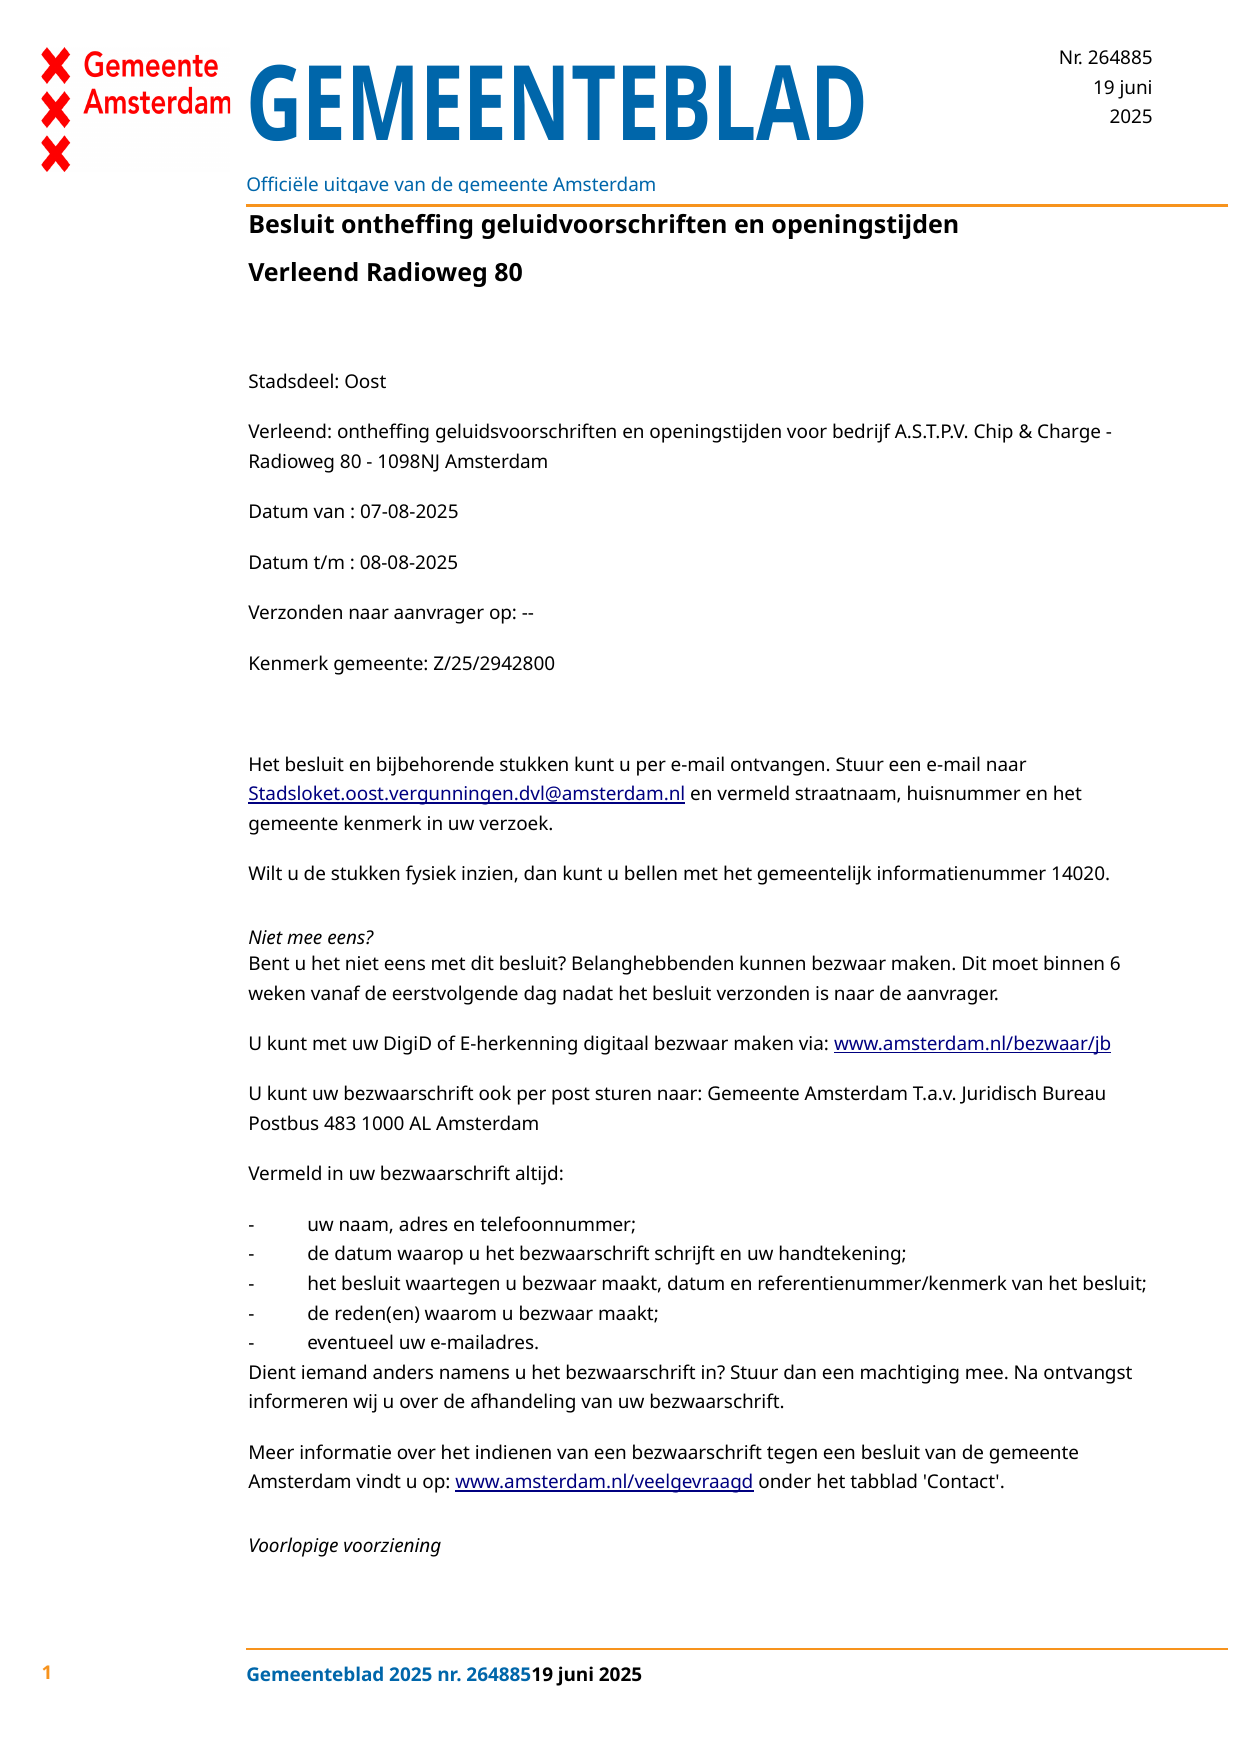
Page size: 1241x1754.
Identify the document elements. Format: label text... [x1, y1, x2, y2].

text Verzonden naar aanvrager op: -- [248, 599, 1152, 625]
list eventueel uw e-mailadres. [248, 1329, 1152, 1355]
text Verleend: ontheffing geluidsvoorschriften en openingstijden voor bedrijf A.S.T.P.V. Chip & Charge - Radioweg 80 - 1098NJ Amsterdam [248, 419, 1152, 474]
text Wilt u de stukken fysiek inzien, dan kunt u bellen met het gemeentelijk informatienummer 14020. [248, 860, 1152, 886]
list de reden(en) waarom u bezwaar maakt; [248, 1300, 1152, 1325]
text Dient iemand anders namens u het bezwaarschrift in? Stuur dan een machtiging mee. Na ontvangst informeren wij u over de afhandeling van uw bezwaarschrift. [248, 1359, 1152, 1414]
text Voorlopige voorziening [248, 1532, 1152, 1558]
picture [41, 47, 231, 172]
text Vermeld in uw bezwaarschrift altijd: [248, 1161, 1152, 1186]
text Het besluit en bijbehorende stukken kunt u per e-mail ontvangen. Stuur een e-mail naar Stadsloket.oost.vergunningen.dvl@amsterdam.nl en vermeld straatnaam, huisnummer en het gemeente kenmerk in uw verzoek. [248, 751, 1152, 836]
text Datum t/m : 08-08-2025 [248, 549, 1152, 575]
list uw naam, adres en telefoonnummer; [248, 1211, 1152, 1237]
text Meer informatie over het indienen van een bezwaarschrift tegen een besluit van de gemeente Amsterdam vindt u op: www.amsterdam.nl/veelgevraagd onder het tabblad 'Contact'. [248, 1439, 1152, 1494]
text Bent u het niet eens met dit besluit? Belanghebbenden kunnen bezwaar maken. Dit moet binnen 6 weken vanaf de eerstvolgende dag nadat het besluit verzonden is naar de aanvrager. [248, 950, 1152, 1005]
text Kenmerk gemeente: Z/25/2942800 [248, 650, 1152, 676]
text U kunt met uw DigiD of E-herkenning digitaal bezwaar maken via: www.amsterdam.nl/bezwaar/jb [248, 1030, 1152, 1056]
list de datum waarop u het bezwaarschrift schrijft en uw handtekening; [248, 1241, 1152, 1266]
text Stadsdeel: Oost [248, 368, 1152, 394]
text Datum van : 07-08-2025 [248, 499, 1152, 524]
list het besluit waartegen u bezwaar maakt, datum en referentienummer/kenmerk van het besluit; [248, 1270, 1152, 1296]
text Niet mee eens? [248, 924, 1152, 950]
text U kunt uw bezwaarschrift ook per post sturen naar: Gemeente Amsterdam T.a.v. Juridisch Bureau Postbus 483 1000 AL Amsterdam [248, 1081, 1152, 1136]
text Besluit ontheffing geluidvoorschriften en openingstijden Verleend Radioweg 80 [248, 207, 1152, 288]
